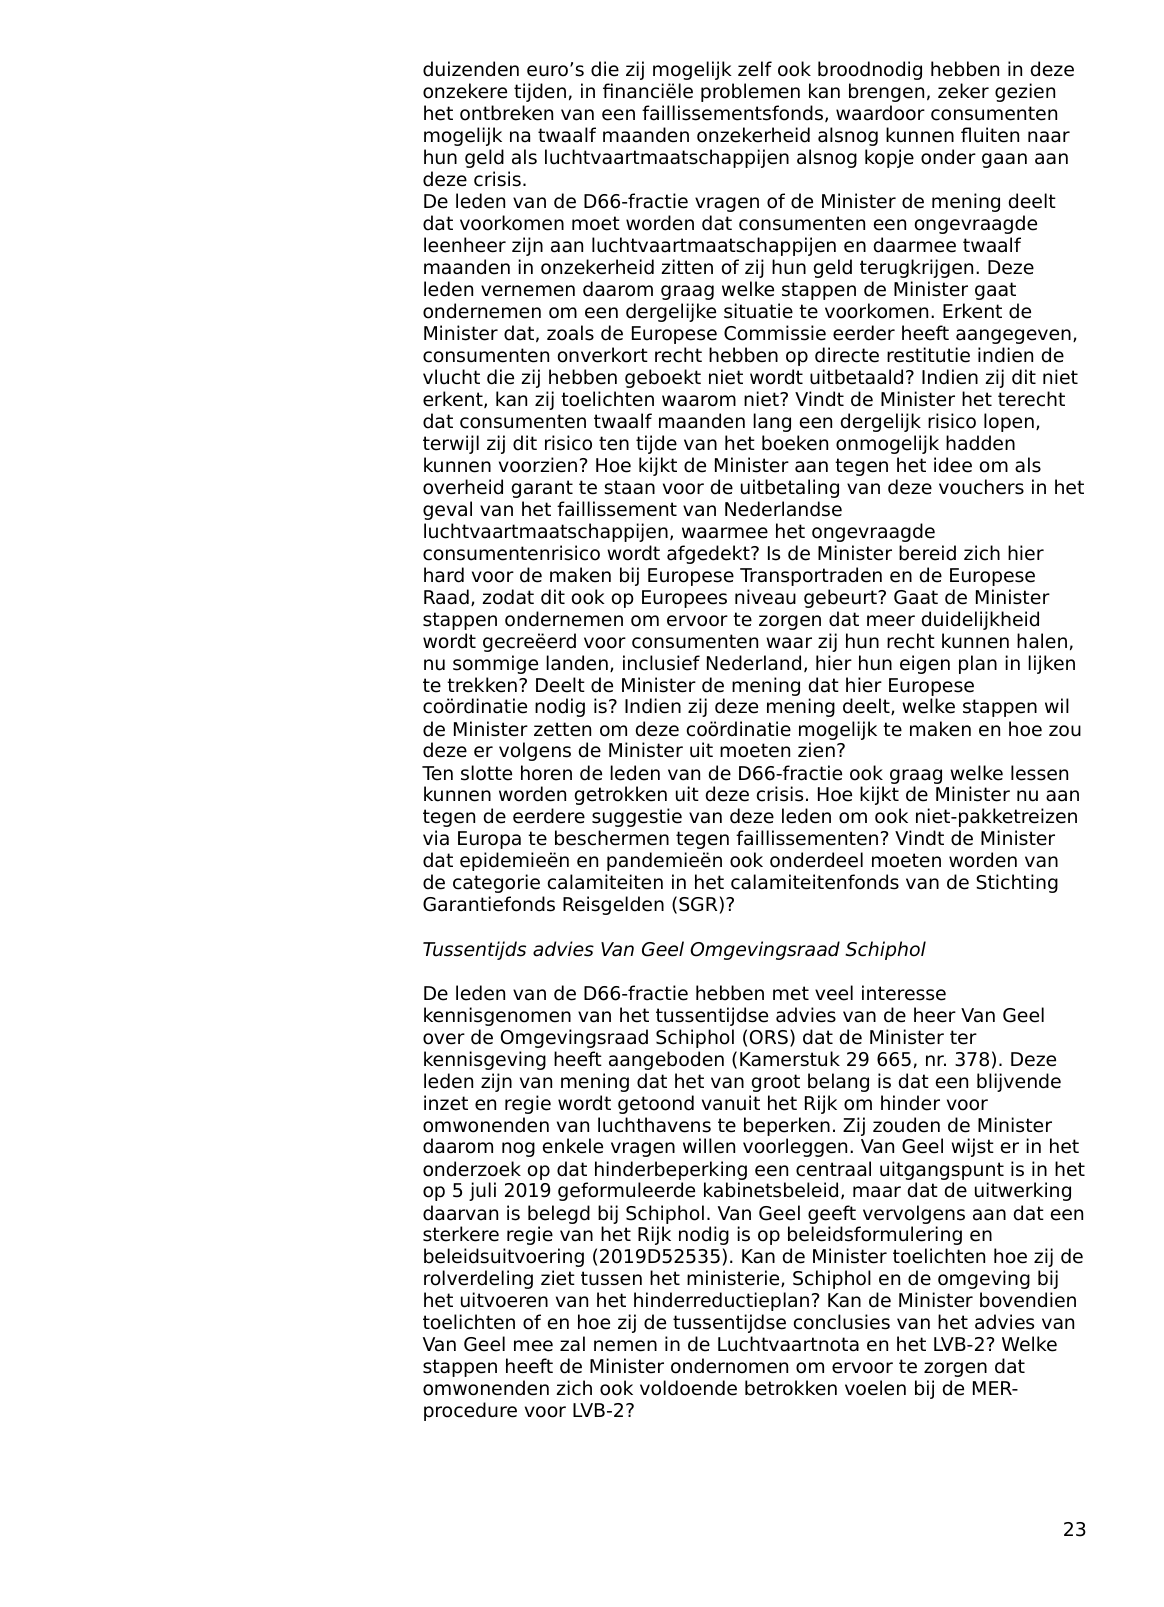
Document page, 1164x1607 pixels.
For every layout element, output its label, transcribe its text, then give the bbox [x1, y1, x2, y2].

text De leden van de D66-fractie hebben met veel interesse kennisgenomen van het tussentijdse advies van de heer Van Geel over de Omgevingsraad Schiphol (ORS) dat de Minister ter kennisgeving heeft aangeboden (Kamerstuk 29 665, nr. 378). Deze leden zijn van mening dat het van groot belang is dat een blijvende inzet en regie wordt getoond vanuit het Rijk om hinder voor omwonenden van luchthavens te beperken. Zij zouden de Minister daarom nog enkele vragen willen voorleggen. Van Geel wijst er in het onderzoek op dat hinderbeperking een centraal uitgangspunt is in het op 5 juli 2019 geformuleerde kabinetsbeleid, maar dat de uitwerking daarvan is belegd bij Schiphol. Van Geel geeft vervolgens aan dat een sterkere regie van het Rijk nodig is op beleidsformulering en beleidsuitvoering (2019D52535). Kan de Minister toelichten hoe zij de rolverdeling ziet tussen het ministerie, Schiphol en de omgeving bij het uitvoeren van het hinderreductieplan? Kan de Minister bovendien toelichten of en hoe zij de tussentijdse conclusies van het advies van Van Geel mee zal nemen in de Luchtvaartnota en het LVB-2? Welke stappen heeft de Minister ondernomen om ervoor te zorgen dat omwonenden zich ook voldoende betrokken voelen bij de MER-procedure voor LVB-2? [422, 983, 1087, 1422]
text Ten slotte horen de leden van de D66-fractie ook graag welke lessen kunnen worden getrokken uit deze crisis. Hoe kijkt de Minister nu aan tegen de eerdere suggestie van deze leden om ook niet-pakketreizen via Europa te beschermen tegen faillissementen? Vindt de Minister dat epidemieën en pandemieën ook onderdeel moeten worden van de categorie calamiteiten in het calamiteitenfonds van de Stichting Garantiefonds Reisgelden (SGR)? [422, 762, 1087, 916]
text duizenden euro’s die zij mogelijk zelf ook broodnodig hebben in deze onzekere tijden, in financiële problemen kan brengen, zeker gezien het ontbreken van een faillissementsfonds, waardoor consumenten mogelijk na twaalf maanden onzekerheid alsnog kunnen fluiten naar hun geld als luchtvaartmaatschappijen alsnog kopje onder gaan aan deze crisis. [422, 59, 1087, 191]
text De leden van de D66-fractie vragen of de Minister de mening deelt dat voorkomen moet worden dat consumenten een ongevraagde leenheer zijn aan luchtvaartmaatschappijen en daarmee twaalf maanden in onzekerheid zitten of zij hun geld terugkrijgen. Deze leden vernemen daarom graag welke stappen de Minister gaat ondernemen om een dergelijke situatie te voorkomen. Erkent de Minister dat, zoals de Europese Commissie eerder heeft aangegeven, consumenten onverkort recht hebben op directe restitutie indien de vlucht die zij hebben geboekt niet wordt uitbetaald? Indien zij dit niet erkent, kan zij toelichten waarom niet? Vindt de Minister het terecht dat consumenten twaalf maanden lang een dergelijk risico lopen, terwijl zij dit risico ten tijde van het boeken onmogelijk hadden kunnen voorzien? Hoe kijkt de Minister aan tegen het idee om als overheid garant te staan voor de uitbetaling van deze vouchers in het geval van het faillissement van Nederlandse luchtvaartmaatschappijen, waarmee het ongevraagde consumentenrisico wordt afgedekt? Is de Minister bereid zich hier hard voor de maken bij Europese Transportraden en de Europese Raad, zodat dit ook op Europees niveau gebeurt? Gaat de Minister stappen ondernemen om ervoor te zorgen dat meer duidelijkheid wordt gecreëerd voor consumenten waar zij hun recht kunnen halen, nu sommige landen, inclusief Nederland, hier hun eigen plan in lijken te trekken? Deelt de Minister de mening dat hier Europese coördinatie nodig is? Indien zij deze mening deelt, welke stappen wil de Minister zetten om deze coördinatie mogelijk te maken en hoe zou deze er volgens de Minister uit moeten zien? [422, 191, 1087, 762]
subtitle Tussentijds advies Van Geel Omgevingsraad Schiphol [422, 938, 1087, 960]
